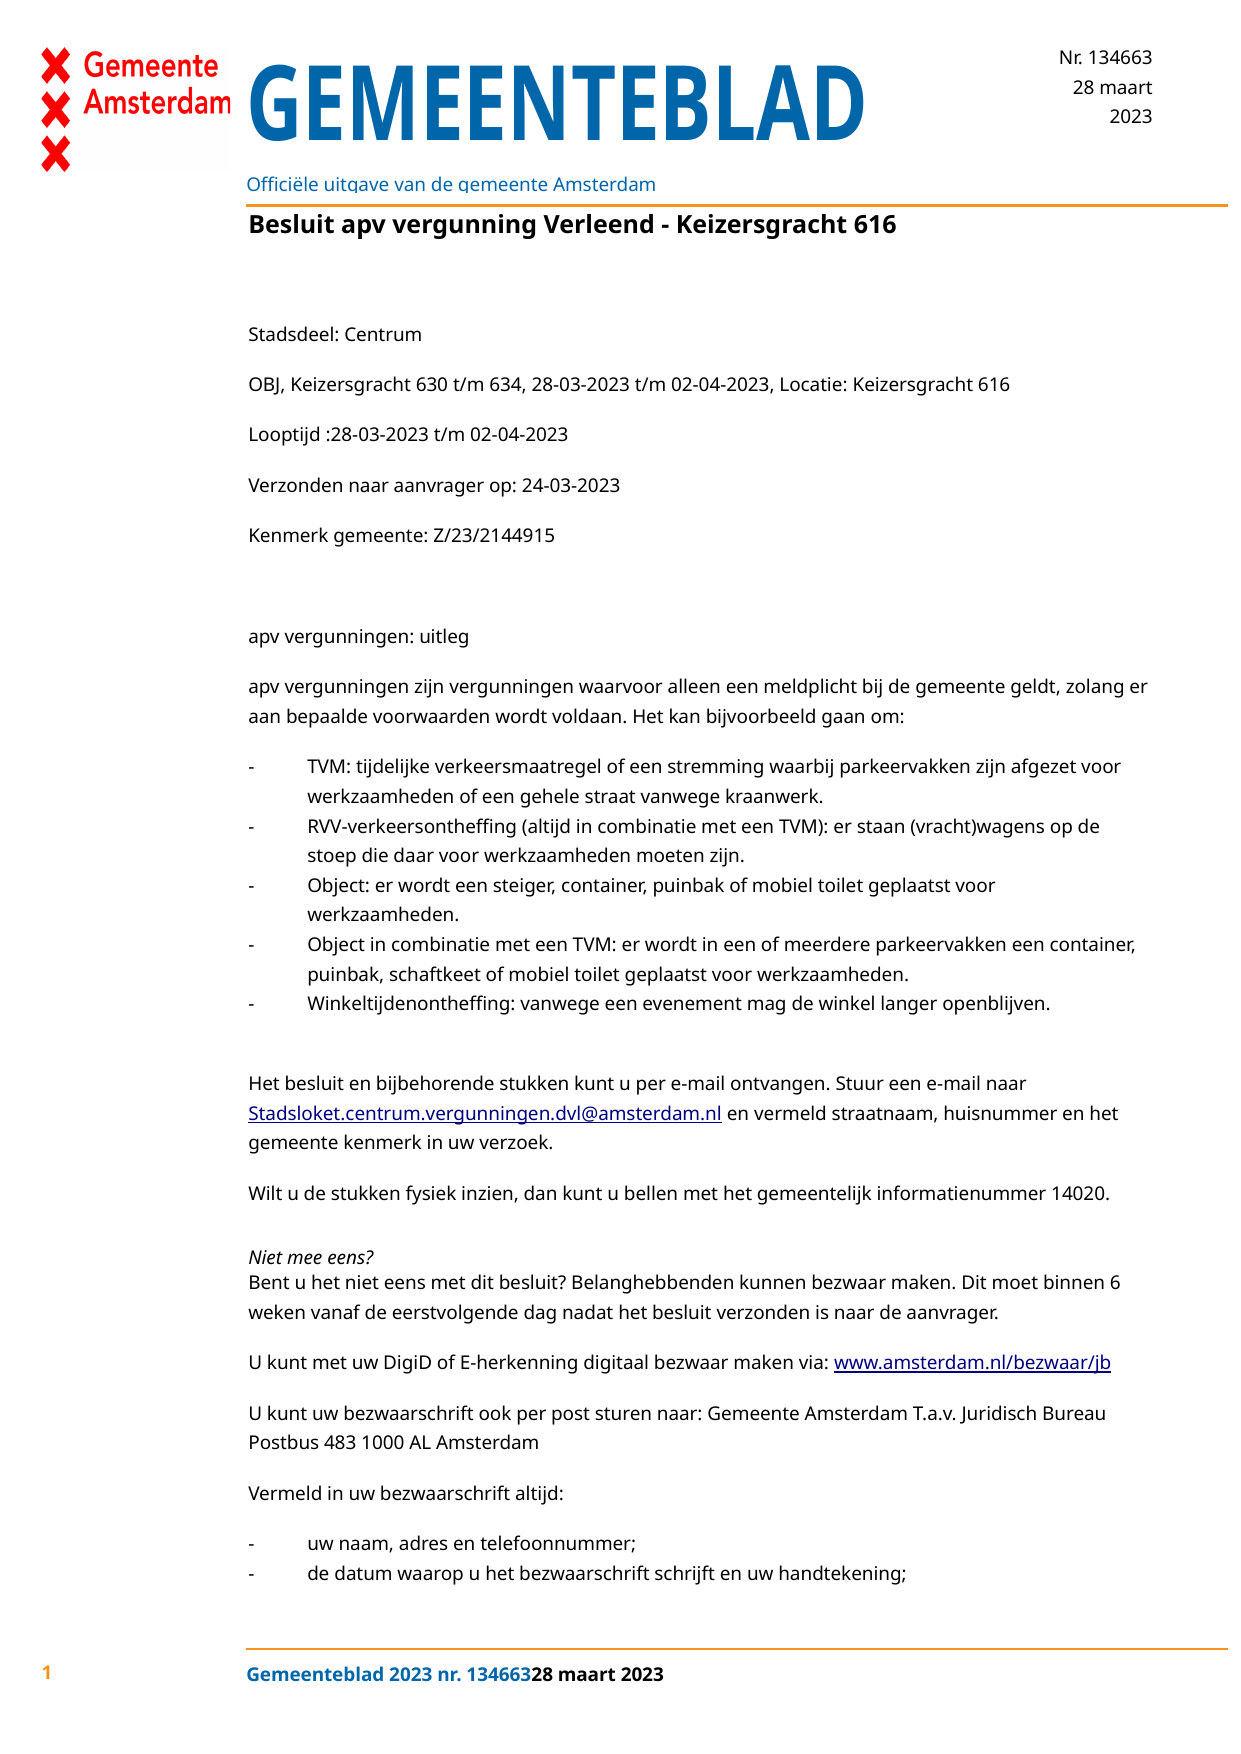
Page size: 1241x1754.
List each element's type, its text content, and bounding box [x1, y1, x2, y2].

list uw naam, adres en telefoonnummer; [248, 1530, 1152, 1556]
text Besluit apv vergunning Verleend - Keizersgracht 616 [248, 207, 1152, 241]
text U kunt uw bezwaarschrift ook per post sturen naar: Gemeente Amsterdam T.a.v. Juridisch Bureau Postbus 483 1000 AL Amsterdam [248, 1400, 1152, 1455]
text Verzonden naar aanvrager op: 24-03-2023 [248, 472, 1152, 498]
text apv vergunningen: uitleg [248, 623, 1152, 649]
list de datum waarop u het bezwaarschrift schrijft en uw handtekening; [248, 1560, 1152, 1586]
text U kunt met uw DigiD of E-herkenning digitaal bezwaar maken via: www.amsterdam.nl/bezwaar/jb [248, 1349, 1152, 1375]
text OBJ, Keizersgracht 630 t/m 634, 28-03-2023 t/m 02-04-2023, Locatie: Keizersgracht 616 [248, 371, 1152, 397]
list Object in combinatie met een TVM: er wordt in een of meerdere parkeervakken een container, puinbak, schaftkeet of mobiel toilet geplaatst voor werkzaamheden. [248, 931, 1152, 986]
text Bent u het niet eens met dit besluit? Belanghebbenden kunnen bezwaar maken. Dit moet binnen 6 weken vanaf de eerstvolgende dag nadat het besluit verzonden is naar de aanvrager. [248, 1269, 1152, 1325]
text Wilt u de stukken fysiek inzien, dan kunt u bellen met het gemeentelijk informatienummer 14020. [248, 1180, 1152, 1206]
text Vermeld in uw bezwaarschrift altijd: [248, 1480, 1152, 1506]
list Object: er wordt een steiger, container, puinbak of mobiel toilet geplaatst voor werkzaamheden. [248, 872, 1152, 927]
text Looptijd :28-03-2023 t/m 02-04-2023 [248, 422, 1152, 447]
list Winkeltijdenontheffing: vanwege een evenement mag de winkel langer openblijven. [248, 990, 1152, 1016]
picture [41, 47, 231, 172]
text Niet mee eens? [248, 1244, 1152, 1269]
text apv vergunningen zijn vergunningen waarvoor alleen een meldplicht bij de gemeente geldt, zolang er aan bepaalde voorwaarden wordt voldaan. Het kan bijvoorbeeld gaan om: [248, 674, 1152, 729]
text Stadsdeel: Centrum [248, 321, 1152, 346]
list RVV-verkeersontheffing (altijd in combinatie met een TVM): er staan (vracht)wagens op de stoep die daar voor werkzaamheden moeten zijn. [248, 813, 1152, 868]
list TVM: tijdelijke verkeersmaatregel of een stremming waarbij parkeervakken zijn afgezet voor werkzaamheden of een gehele straat vanwege kraanwerk. [248, 754, 1152, 809]
text Kenmerk gemeente: Z/23/2144915 [248, 522, 1152, 548]
text Het besluit en bijbehorende stukken kunt u per e-mail ontvangen. Stuur een e-mail naar Stadsloket.centrum.vergunningen.dvl@amsterdam.nl en vermeld straatnaam, huisnummer en het gemeente kenmerk in uw verzoek. [248, 1070, 1152, 1155]
